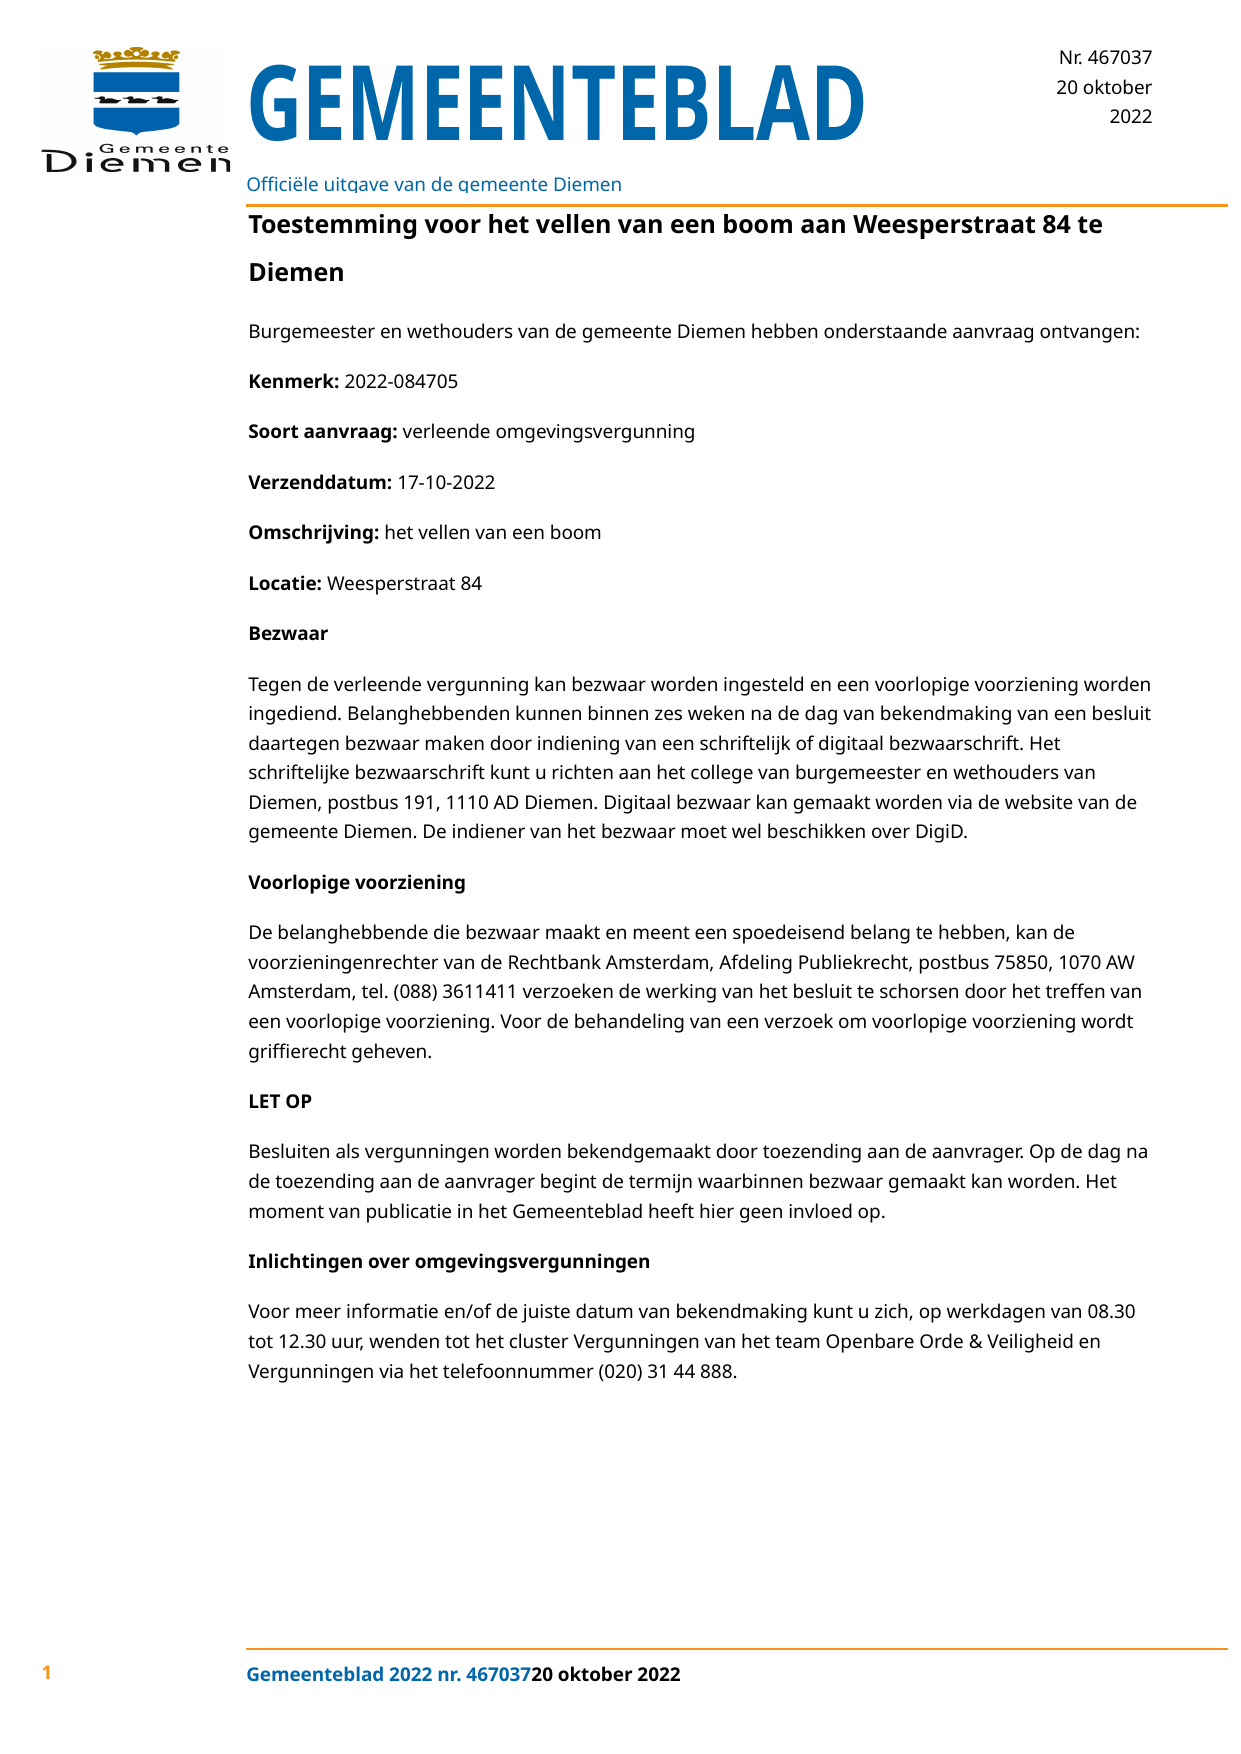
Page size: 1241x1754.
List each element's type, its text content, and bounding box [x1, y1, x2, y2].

text Besluiten als vergunningen worden bekendgemaakt door toezending aan de aanvrager. Op de dag na de toezending aan de aanvrager begint de termijn waarbinnen bezwaar gemaakt kan worden. Het moment van publicatie in het Gemeenteblad heeft hier geen invloed op. [248, 1139, 1152, 1224]
text Voor meer informatie en/of de juiste datum van bekendmaking kunt u zich, op werkdagen van 08.30 tot 12.30 uur, wenden tot het cluster Vergunningen van het team Openbare Orde & Veiligheid en Vergunningen via het telefoonnummer (020) 31 44 888. [248, 1299, 1152, 1384]
picture [41, 47, 231, 172]
text Kenmerk: 2022-084705 [248, 368, 1152, 394]
text Toestemming voor het vellen van een boom aan Weesperstraat 84 te Diemen [248, 207, 1152, 288]
text Voorlopige voorziening [248, 869, 1152, 895]
text Omschrijving: het vellen van een boom [248, 519, 1152, 545]
text Bezwaar [248, 620, 1152, 646]
text Locatie: Weesperstraat 84 [248, 570, 1152, 596]
text LET OP [248, 1088, 1152, 1114]
text Soort aanvraag: verleende omgevingsvergunning [248, 419, 1152, 444]
text Inlichtingen over omgevingsvergunningen [248, 1248, 1152, 1274]
text Verzenddatum: 17-10-2022 [248, 469, 1152, 495]
text Tegen de verleende vergunning kan bezwaar worden ingesteld en een voorlopige voorziening worden ingediend. Belanghebbenden kunnen binnen zes weken na de dag van bekendmaking van een besluit daartegen bezwaar maken door indiening van een schriftelijk of digitaal bezwaarschrift. Het schriftelijke bezwaarschrift kunt u richten aan het college van burgemeester en wethouders van Diemen, postbus 191, 1110 AD Diemen. Digitaal bezwaar kan gemaakt worden via de website van de gemeente Diemen. De indiener van het bezwaar moet wel beschikken over DigiD. [248, 671, 1152, 844]
text Burgemeester en wethouders van de gemeente Diemen hebben onderstaande aanvraag ontvangen: [248, 318, 1152, 344]
text De belanghebbende die bezwaar maakt en meent een spoedeisend belang te hebben, kan de voorzieningenrechter van de Rechtbank Amsterdam, Afdeling Publiekrecht, postbus 75850, 1070 AW Amsterdam, tel. (088) 3611411 verzoeken de werking van het besluit te schorsen door het treffen van een voorlopige voorziening. Voor de behandeling van een verzoek om voorlopige voorziening wordt griffierecht geheven. [248, 919, 1152, 1064]
